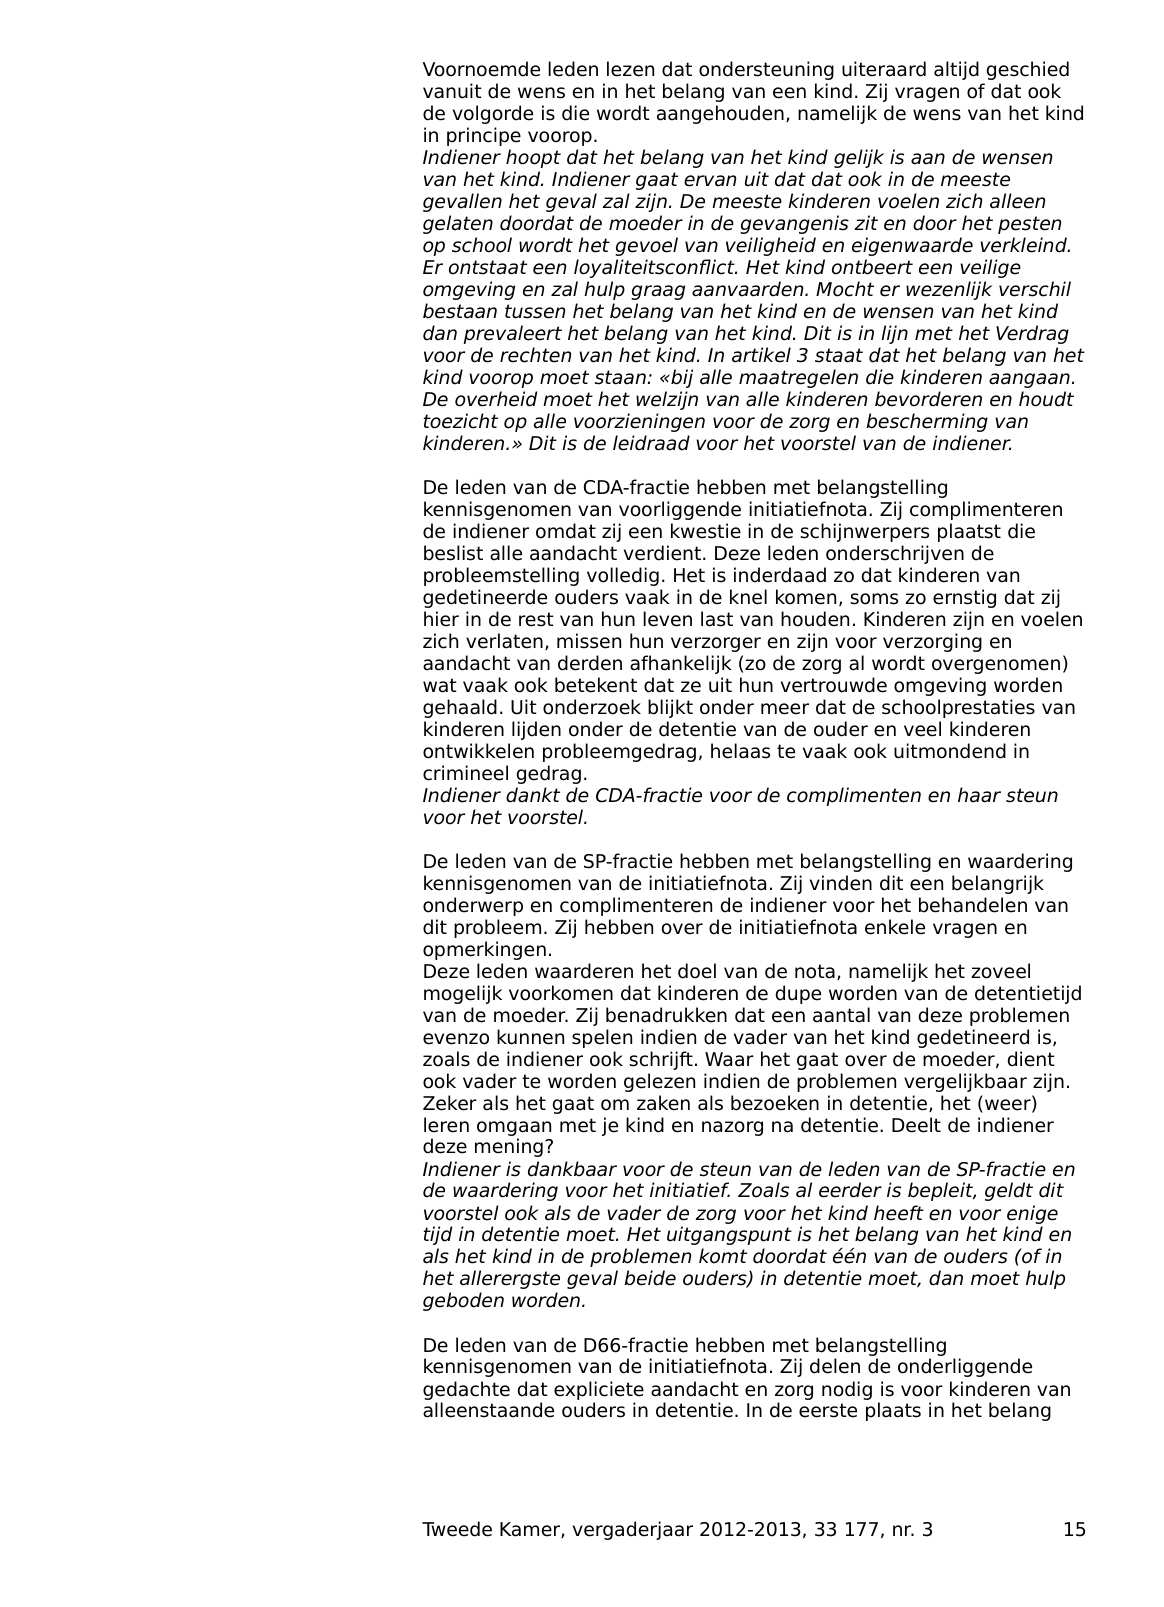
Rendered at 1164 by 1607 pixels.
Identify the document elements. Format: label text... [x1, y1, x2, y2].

text De leden van de D66-fractie hebben met belangstelling kennisgenomen van de initiatiefnota. Zij delen de onderliggende gedachte dat expliciete aandacht en zorg nodig is voor kinderen van alleenstaande ouders in detentie. In de eerste plaats in het belang [422, 1334, 1087, 1422]
text Voornoemde leden lezen dat ondersteuning uiteraard altijd geschied vanuit de wens en in het belang van een kind. Zij vragen of dat ook de volgorde is die wordt aangehouden, namelijk de wens van het kind in principe voorop. [422, 59, 1087, 147]
text Deze leden waarderen het doel van de nota, namelijk het zoveel mogelijk voorkomen dat kinderen de dupe worden van de detentietijd van de moeder. Zij benadrukken dat een aantal van deze problemen evenzo kunnen spelen indien de vader van het kind gedetineerd is, zoals de indiener ook schrijft. Waar het gaat over de moeder, dient ook vader te worden gelezen indien de problemen vergelijkbaar zijn. Zeker als het gaat om zaken als bezoeken in detentie, het (weer) leren omgaan met je kind en nazorg na detentie. Deelt de indiener deze mening? [422, 961, 1087, 1158]
text De leden van de SP-fractie hebben met belangstelling en waardering kennisgenomen van de initiatiefnota. Zij vinden dit een belangrijk onderwerp en complimenteren de indiener voor het behandelen van dit probleem. Zij hebben over de initiatiefnota enkele vragen en opmerkingen. [422, 851, 1087, 961]
text Indiener is dankbaar voor de steun van de leden van de SP-fractie en de waardering voor het initiatief. Zoals al eerder is bepleit, geldt dit voorstel ook als de vader de zorg voor het kind heeft en voor enige tijd in detentie moet. Het uitgangspunt is het belang van het kind en als het kind in de problemen komt doordat één van de ouders (of in het allerergste geval beide ouders) in detentie moet, dan moet hulp geboden worden. [422, 1158, 1087, 1312]
text Indiener hoopt dat het belang van het kind gelijk is aan de wensen van het kind. Indiener gaat ervan uit dat dat ook in de meeste gevallen het geval zal zijn. De meeste kinderen voelen zich alleen gelaten doordat de moeder in de gevangenis zit en door het pesten op school wordt het gevoel van veiligheid en eigenwaarde verkleind. Er ontstaat een loyaliteitsconflict. Het kind ontbeert een veilige omgeving en zal hulp graag aanvaarden. Mocht er wezenlijk verschil bestaan tussen het belang van het kind en de wensen van het kind dan prevaleert het belang van het kind. Dit is in lijn met het Verdrag voor de rechten van het kind. In artikel 3 staat dat het belang van het kind voorop moet staan: «bij alle maatregelen die kinderen aangaan. De overheid moet het welzijn van alle kinderen bevorderen en houdt toezicht op alle voorzieningen voor de zorg en bescherming van kinderen.» Dit is de leidraad voor het voorstel van de indiener. [422, 147, 1087, 455]
text De leden van de CDA-fractie hebben met belangstelling kennisgenomen van voorliggende initiatiefnota. Zij complimenteren de indiener omdat zij een kwestie in de schijnwerpers plaatst die beslist alle aandacht verdient. Deze leden onderschrijven de probleemstelling volledig. Het is inderdaad zo dat kinderen van gedetineerde ouders vaak in de knel komen, soms zo ernstig dat zij hier in de rest van hun leven last van houden. Kinderen zijn en voelen zich verlaten, missen hun verzorger en zijn voor verzorging en aandacht van derden afhankelijk (zo de zorg al wordt overgenomen) wat vaak ook betekent dat ze uit hun vertrouwde omgeving worden gehaald. Uit onderzoek blijkt onder meer dat de schoolprestaties van kinderen lijden onder de detentie van de ouder en veel kinderen ontwikkelen probleemgedrag, helaas te vaak ook uitmondend in crimineel gedrag. [422, 477, 1087, 784]
text Indiener dankt de CDA-fractie voor de complimenten en haar steun voor het voorstel. [422, 784, 1087, 828]
